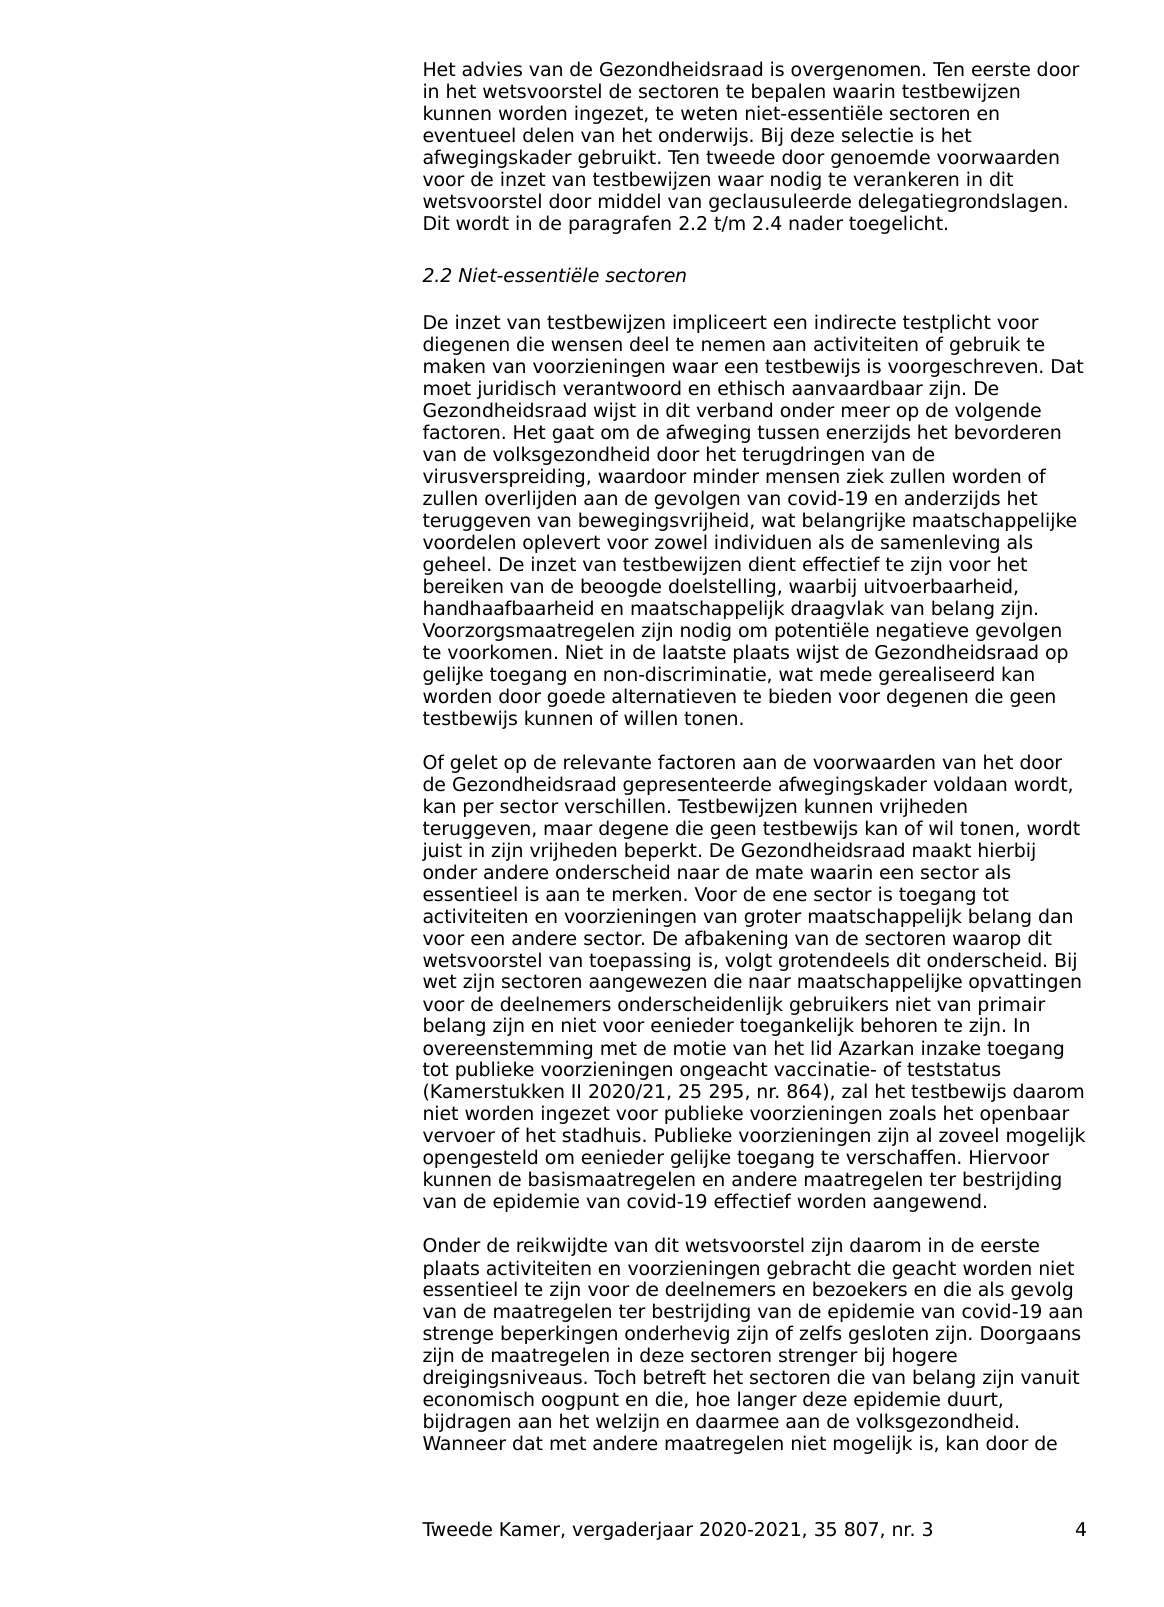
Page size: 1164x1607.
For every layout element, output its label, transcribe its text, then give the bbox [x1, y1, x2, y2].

text De inzet van testbewijzen impliceert een indirecte testplicht voor diegenen die wensen deel te nemen aan activiteiten of gebruik te maken van voorzieningen waar een testbewijs is voorgeschreven. Dat moet juridisch verantwoord en ethisch aanvaardbaar zijn. De Gezondheidsraad wijst in dit verband onder meer op de volgende factoren. Het gaat om de afweging tussen enerzijds het bevorderen van de volksgezondheid door het terugdringen van de virusverspreiding, waardoor minder mensen ziek zullen worden of zullen overlijden aan de gevolgen van covid-19 en anderzijds het teruggeven van bewegingsvrijheid, wat belangrijke maatschappelijke voordelen oplevert voor zowel individuen als de samenleving als geheel. De inzet van testbewijzen dient effectief te zijn voor het bereiken van de beoogde doelstelling, waarbij uitvoerbaarheid, handhaafbaarheid en maatschappelijk draagvlak van belang zijn. Voorzorgsmaatregelen zijn nodig om potentiële negatieve gevolgen te voorkomen. Niet in de laatste plaats wijst de Gezondheidsraad op gelijke toegang en non-discriminatie, wat mede gerealiseerd kan worden door goede alternatieven te bieden voor degenen die geen testbewijs kunnen of willen tonen. [422, 312, 1087, 729]
text Of gelet op de relevante factoren aan de voorwaarden van het door de Gezondheidsraad gepresenteerde afwegingskader voldaan wordt, kan per sector verschillen. Testbewijzen kunnen vrijheden teruggeven, maar degene die geen testbewijs kan of wil tonen, wordt juist in zijn vrijheden beperkt. De Gezondheidsraad maakt hierbij onder andere onderscheid naar de mate waarin een sector als essentieel is aan te merken. Voor de ene sector is toegang tot activiteiten en voorzieningen van groter maatschappelijk belang dan voor een andere sector. De afbakening van de sectoren waarop dit wetsvoorstel van toepassing is, volgt grotendeels dit onderscheid. Bij wet zijn sectoren aangewezen die naar maatschappelijke opvattingen voor de deelnemers onderscheidenlijk gebruikers niet van primair belang zijn en niet voor eenieder toegankelijk behoren te zijn. In overeenstemming met de motie van het lid Azarkan inzake toegang tot publieke voorzieningen ongeacht vaccinatie- of teststatus (Kamerstukken II 2020/21, 25 295, nr. 864), zal het testbewijs daarom niet worden ingezet voor publieke voorzieningen zoals het openbaar vervoer of het stadhuis. Publieke voorzieningen zijn al zoveel mogelijk opengesteld om eenieder gelijke toegang te verschaffen. Hiervoor kunnen de basismaatregelen en andere maatregelen ter bestrijding van de epidemie van covid-19 effectief worden aangewend. [422, 752, 1087, 1213]
subtitle 2.2 Niet-essentiële sectoren [422, 265, 1087, 287]
text Onder de reikwijdte van dit wetsvoorstel zijn daarom in de eerste plaats activiteiten en voorzieningen gebracht die geacht worden niet essentieel te zijn voor de deelnemers en bezoekers en die als gevolg van de maatregelen ter bestrijding van de epidemie van covid-19 aan strenge beperkingen onderhevig zijn of zelfs gesloten zijn. Doorgaans zijn de maatregelen in deze sectoren strenger bij hogere dreigingsniveaus. Toch betreft het sectoren die van belang zijn vanuit economisch oogpunt en die, hoe langer deze epidemie duurt, bijdragen aan het welzijn en daarmee aan de volksgezondheid. Wanneer dat met andere maatregelen niet mogelijk is, kan door de [422, 1235, 1087, 1455]
text Het advies van de Gezondheidsraad is overgenomen. Ten eerste door in het wetsvoorstel de sectoren te bepalen waarin testbewijzen kunnen worden ingezet, te weten niet-essentiële sectoren en eventueel delen van het onderwijs. Bij deze selectie is het afwegingskader gebruikt. Ten tweede door genoemde voorwaarden voor de inzet van testbewijzen waar nodig te verankeren in dit wetsvoorstel door middel van geclausuleerde delegatiegrondslagen. Dit wordt in de paragrafen 2.2 t/m 2.4 nader toegelicht. [422, 59, 1087, 235]
